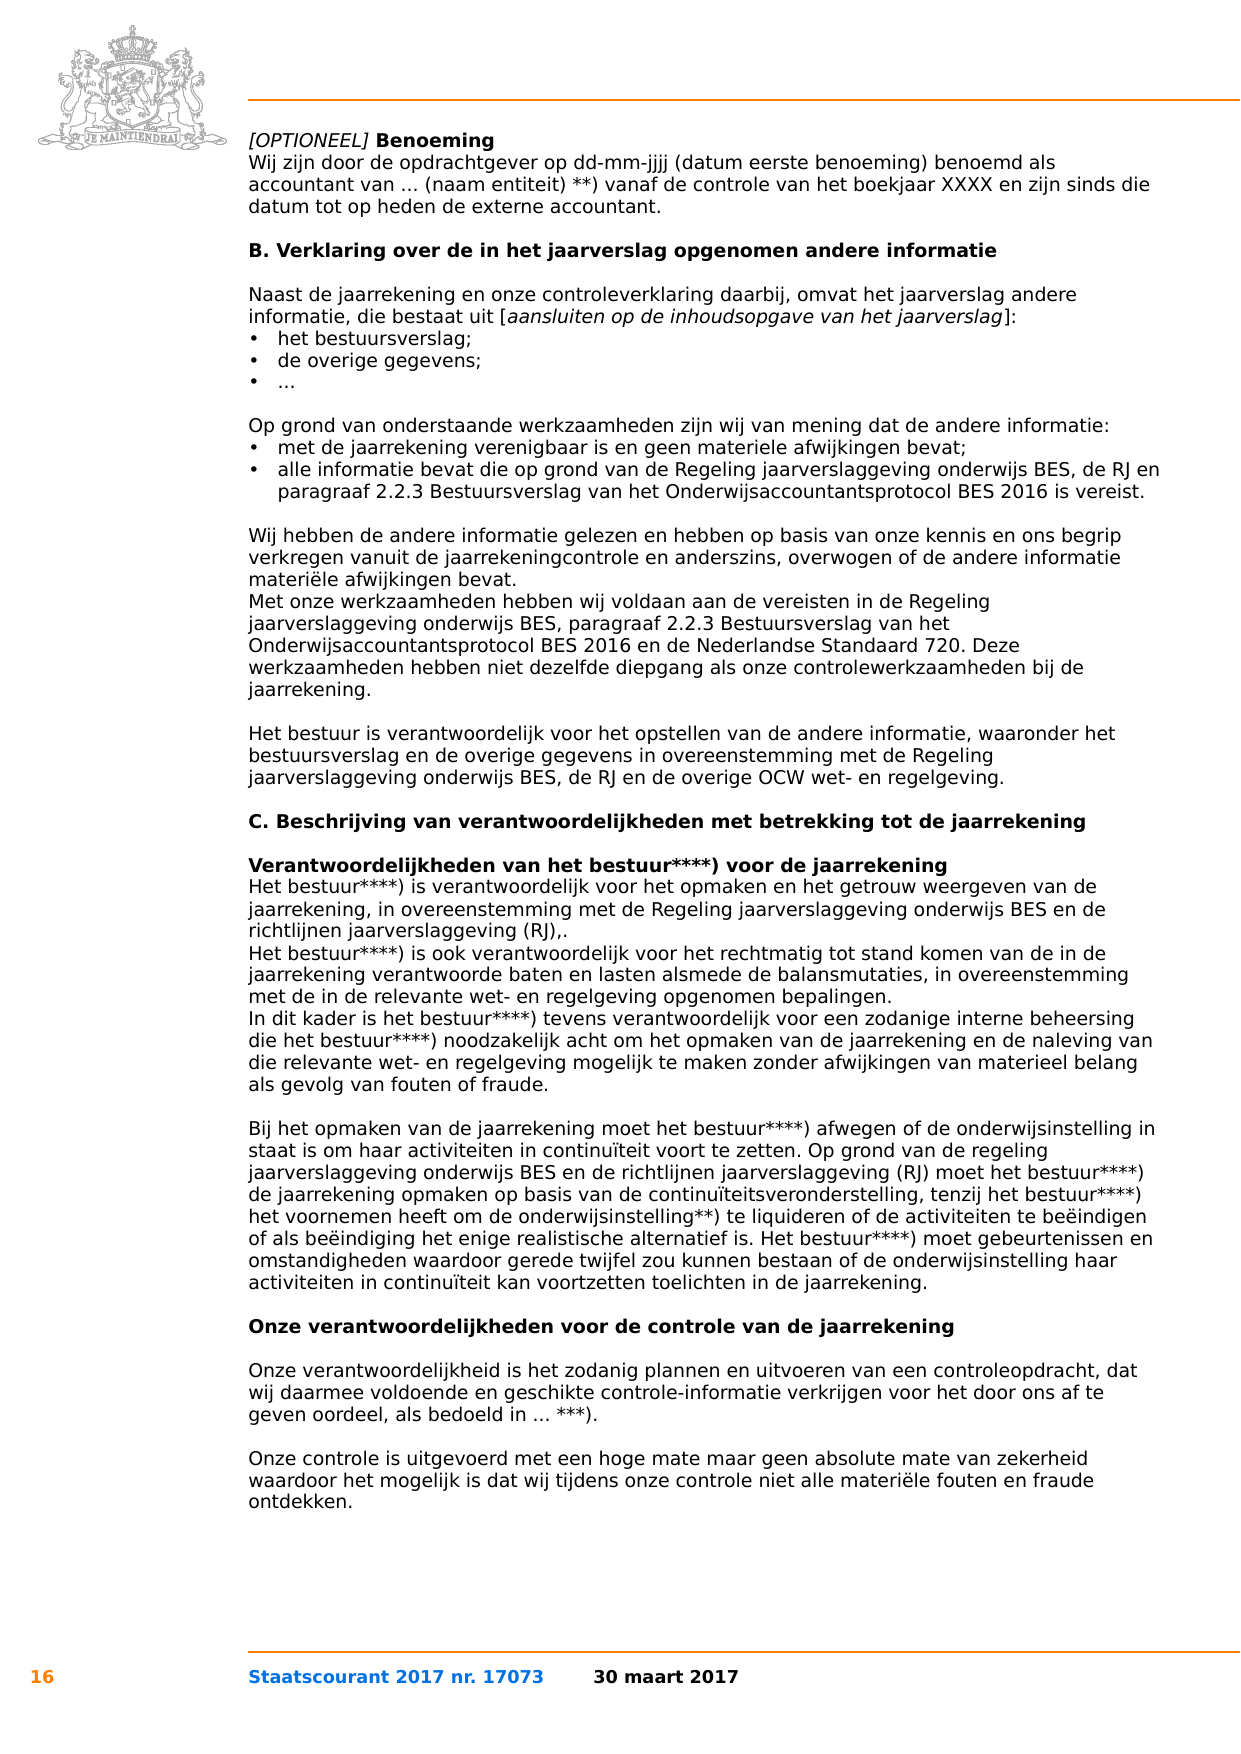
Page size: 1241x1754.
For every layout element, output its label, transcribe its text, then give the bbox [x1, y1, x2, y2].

text Het bestuur is verantwoordelijk voor het opstellen van de andere informatie, waaronder het bestuursverslag en de overige gegevens in overeenstemming met de Regeling jaarverslaggeving onderwijs BES, de RJ en de overige OCW wet- en regelgeving. [248, 723, 1163, 789]
subtitle B. Verklaring over de in het jaarverslag opgenomen andere informatie [248, 240, 1163, 262]
text Naast de jaarrekening en onze controleverklaring daarbij, omvat het jaarverslag andere informatie, die bestaat uit [aansluiten op de inhoudsopgave van het jaarverslag]: [248, 283, 1163, 327]
text Met onze werkzaamheden hebben wij voldaan aan de vereisten in de Regeling jaarverslaggeving onderwijs BES, paragraaf 2.2.3 Bestuursverslag van het Onderwijsaccountantsprotocol BES 2016 en de Nederlandse Standaard 720. Deze werkzaamheden hebben niet dezelfde diepgang als onze controlewerkzaamheden bij de jaarrekening. [248, 591, 1163, 701]
text In dit kader is het bestuur****) tevens verantwoordelijk voor een zodanige interne beheersing die het bestuur****) noodzakelijk acht om het opmaken van de jaarrekening en de naleving van die relevante wet- en regelgeving mogelijk te maken zonder afwijkingen van materieel belang als gevolg van fouten of fraude. [248, 1008, 1163, 1096]
text Bij het opmaken van de jaarrekening moet het bestuur****) afwegen of de onderwijsinstelling in staat is om haar activiteiten in continuïteit voort te zetten. Op grond van de regeling jaarverslaggeving onderwijs BES en de richtlijnen jaarverslaggeving (RJ) moet het bestuur****) de jaarrekening opmaken op basis van de continuïteitsveronderstelling, tenzij het bestuur****) het voornemen heeft om de onderwijsinstelling**) te liquideren of de activiteiten te beëindigen of als beëindiging het enige realistische alternatief is. Het bestuur****) moet gebeurtenissen en omstandigheden waardoor gerede twijfel zou kunnen bestaan of de onderwijsinstelling haar activiteiten in continuïteit kan voortzetten toelichten in de jaarrekening. [248, 1118, 1163, 1294]
text Onze verantwoordelijkheid is het zodanig plannen en uitvoeren van een controleopdracht, dat wij daarmee voldoende en geschikte controle-informatie verkrijgen voor het door ons af te geven oordeel, als bedoeld in ... ***). [248, 1360, 1163, 1426]
text • het bestuursverslag; [248, 327, 1163, 349]
text Op grond van onderstaande werkzaamheden zijn wij van mening dat de andere informatie: [248, 415, 1163, 437]
text Verantwoordelijkheden van het bestuur****) voor de jaarrekening [248, 854, 1163, 876]
text [OPTIONEEL] Benoeming [248, 130, 1163, 152]
text • de overige gegevens; [248, 349, 1163, 371]
text • ... [248, 371, 1163, 393]
text Wij zijn door de opdrachtgever op dd-mm-jjjj (datum eerste benoeming) benoemd als accountant van ... (naam entiteit) **) vanaf de controle van het boekjaar XXXX en zijn sinds die datum tot op heden de externe accountant. [248, 152, 1163, 218]
text Het bestuur****) is ook verantwoordelijk voor het rechtmatig tot stand komen van de in de jaarrekening verantwoorde baten en lasten alsmede de balansmutaties, in overeenstemming met de in de relevante wet- en regelgeving opgenomen bepalingen. [248, 942, 1163, 1008]
subtitle C. Beschrijving van verantwoordelijkheden met betrekking tot de jaarrekening [248, 811, 1163, 833]
picture [38, 25, 227, 150]
text Het bestuur****) is verantwoordelijk voor het opmaken en het getrouw weergeven van de jaarrekening, in overeenstemming met de Regeling jaarverslaggeving onderwijs BES en de richtlijnen jaarverslaggeving (RJ),. [248, 876, 1163, 942]
text Onze controle is uitgevoerd met een hoge mate maar geen absolute mate van zekerheid waardoor het mogelijk is dat wij tijdens onze controle niet alle materiële fouten en fraude ontdekken. [248, 1447, 1163, 1513]
subtitle Onze verantwoordelijkheden voor de controle van de jaarrekening [248, 1316, 1163, 1338]
text • met de jaarrekening verenigbaar is en geen materiele afwijkingen bevat; [248, 437, 1163, 459]
text • alle informatie bevat die op grond van de Regeling jaarverslaggeving onderwijs BES, de RJ en paragraaf 2.2.3 Bestuursverslag van het Onderwijsaccountantsprotocol BES 2016 is vereist. [248, 459, 1163, 503]
text Wij hebben de andere informatie gelezen en hebben op basis van onze kennis en ons begrip verkregen vanuit de jaarrekeningcontrole en anderszins, overwogen of de andere informatie materiële afwijkingen bevat. [248, 525, 1163, 591]
